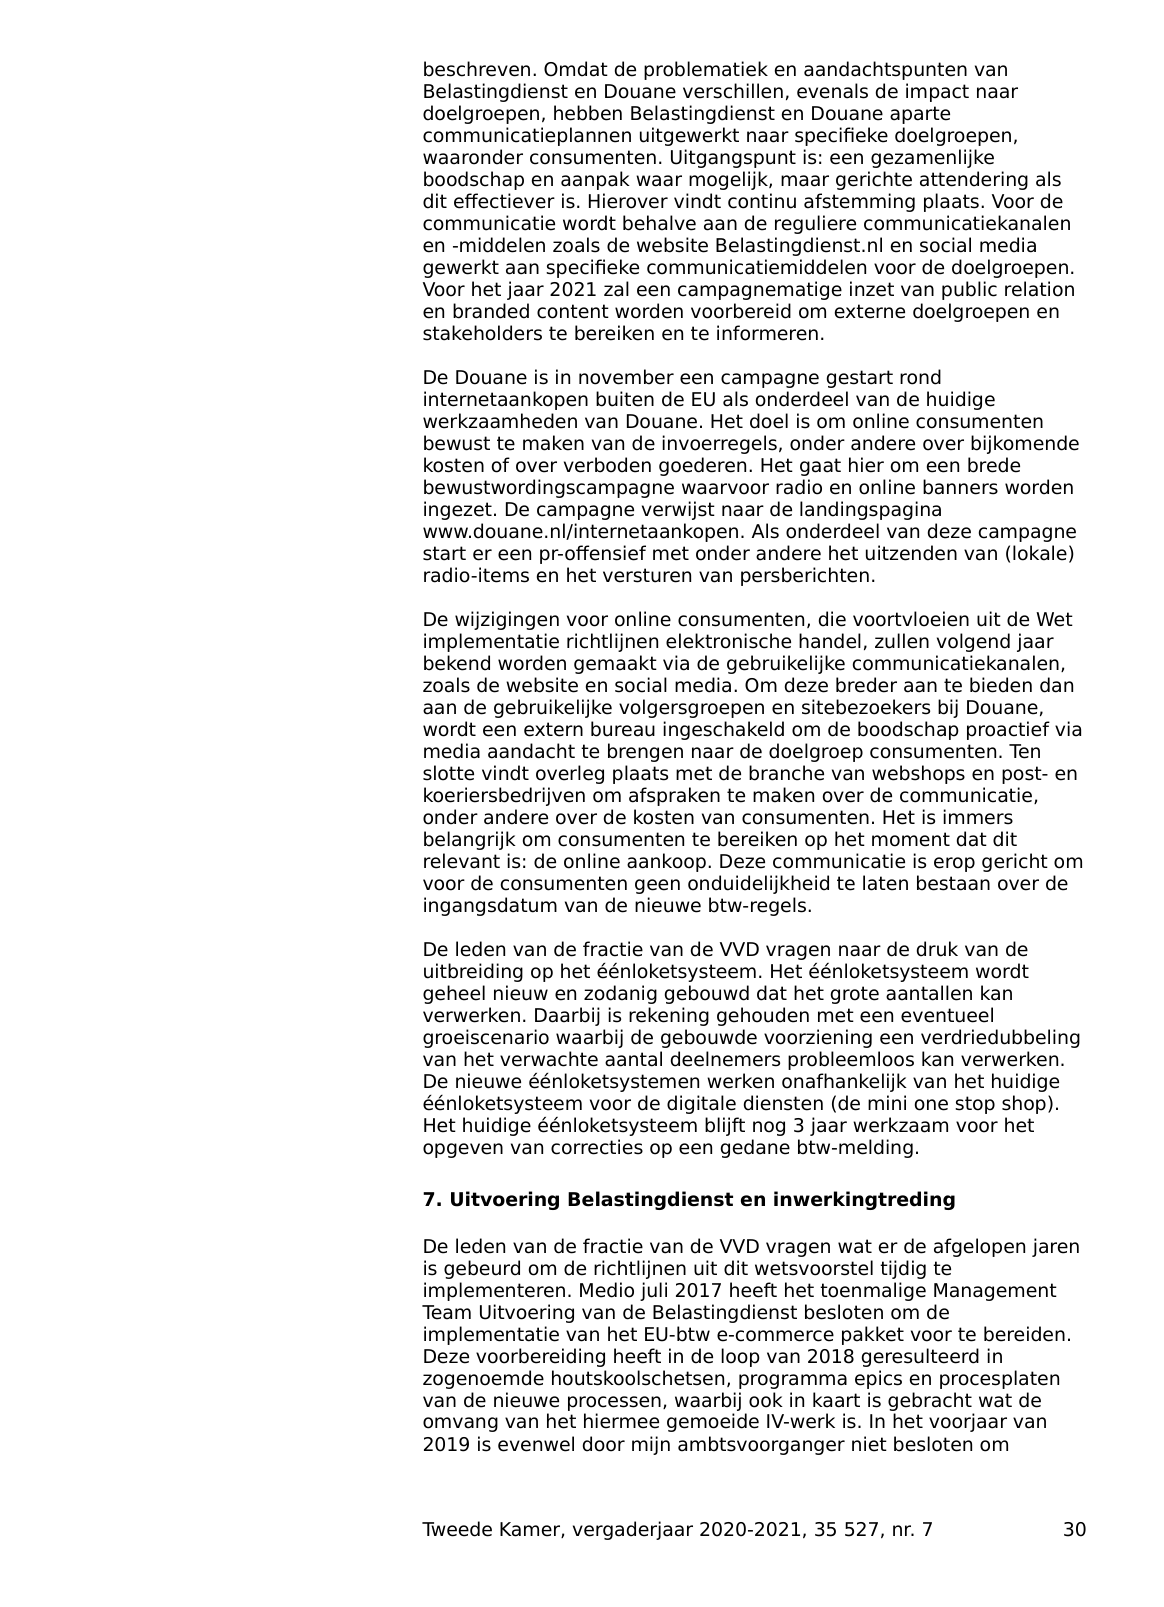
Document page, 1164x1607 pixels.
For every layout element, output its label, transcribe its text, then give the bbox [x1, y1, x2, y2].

subtitle 7. Uitvoering Belastingdienst en inwerkingtreding [422, 1189, 1087, 1211]
text De Douane is in november een campagne gestart rond internetaankopen buiten de EU als onderdeel van de huidige werkzaamheden van Douane. Het doel is om online consumenten bewust te maken van de invoerregels, onder andere over bijkomende kosten of over verboden goederen. Het gaat hier om een brede bewustwordingscampagne waarvoor radio en online banners worden ingezet. De campagne verwijst naar de landingspagina www.douane.nl/internetaankopen. Als onderdeel van deze campagne start er een pr-offensief met onder andere het uitzenden van (lokale) radio-items en het versturen van persberichten. [422, 367, 1087, 587]
text De leden van de fractie van de VVD vragen wat er de afgelopen jaren is gebeurd om de richtlijnen uit dit wetsvoorstel tijdig te implementeren. Medio juli 2017 heeft het toenmalige Management Team Uitvoering van de Belastingdienst besloten om de implementatie van het EU-btw e-commerce pakket voor te bereiden. Deze voorbereiding heeft in de loop van 2018 geresulteerd in zogenoemde houtskoolschetsen, programma epics en procesplaten van de nieuwe processen, waarbij ook in kaart is gebracht wat de omvang van het hiermee gemoeide IV-werk is. In het voorjaar van 2019 is evenwel door mijn ambtsvoorganger niet besloten om [422, 1236, 1087, 1455]
text De wijzigingen voor online consumenten, die voortvloeien uit de Wet implementatie richtlijnen elektronische handel, zullen volgend jaar bekend worden gemaakt via de gebruikelijke communicatiekanalen, zoals de website en social media. Om deze breder aan te bieden dan aan de gebruikelijke volgersgroepen en sitebezoekers bij Douane, wordt een extern bureau ingeschakeld om de boodschap proactief via media aandacht te brengen naar de doelgroep consumenten. Ten slotte vindt overleg plaats met de branche van webshops en post- en koeriersbedrijven om afspraken te maken over de communicatie, onder andere over de kosten van consumenten. Het is immers belangrijk om consumenten te bereiken op het moment dat dit relevant is: de online aankoop. Deze communicatie is erop gericht om voor de consumenten geen onduidelijkheid te laten bestaan over de ingangsdatum van de nieuwe btw-regels. [422, 609, 1087, 917]
text De leden van de fractie van de VVD vragen naar de druk van de uitbreiding op het éénloketsysteem. Het éénloketsysteem wordt geheel nieuw en zodanig gebouwd dat het grote aantallen kan verwerken. Daarbij is rekening gehouden met een eventueel groeiscenario waarbij de gebouwde voorziening een verdriedubbeling van het verwachte aantal deelnemers probleemloos kan verwerken. De nieuwe éénloketsystemen werken onafhankelijk van het huidige éénloketsysteem voor de digitale diensten (de mini one stop shop). Het huidige éénloketsysteem blijft nog 3 jaar werkzaam voor het opgeven van correcties op een gedane btw-melding. [422, 939, 1087, 1159]
text beschreven. Omdat de problematiek en aandachtspunten van Belastingdienst en Douane verschillen, evenals de impact naar doelgroepen, hebben Belastingdienst en Douane aparte communicatieplannen uitgewerkt naar specifieke doelgroepen, waaronder consumenten. Uitgangspunt is: een gezamenlijke boodschap en aanpak waar mogelijk, maar gerichte attendering als dit effectiever is. Hierover vindt continu afstemming plaats. Voor de communicatie wordt behalve aan de reguliere communicatiekanalen en -middelen zoals de website Belastingdienst.nl en social media gewerkt aan specifieke communicatiemiddelen voor de doelgroepen. Voor het jaar 2021 zal een campagnematige inzet van public relation en branded content worden voorbereid om externe doelgroepen en stakeholders te bereiken en te informeren. [422, 59, 1087, 345]
